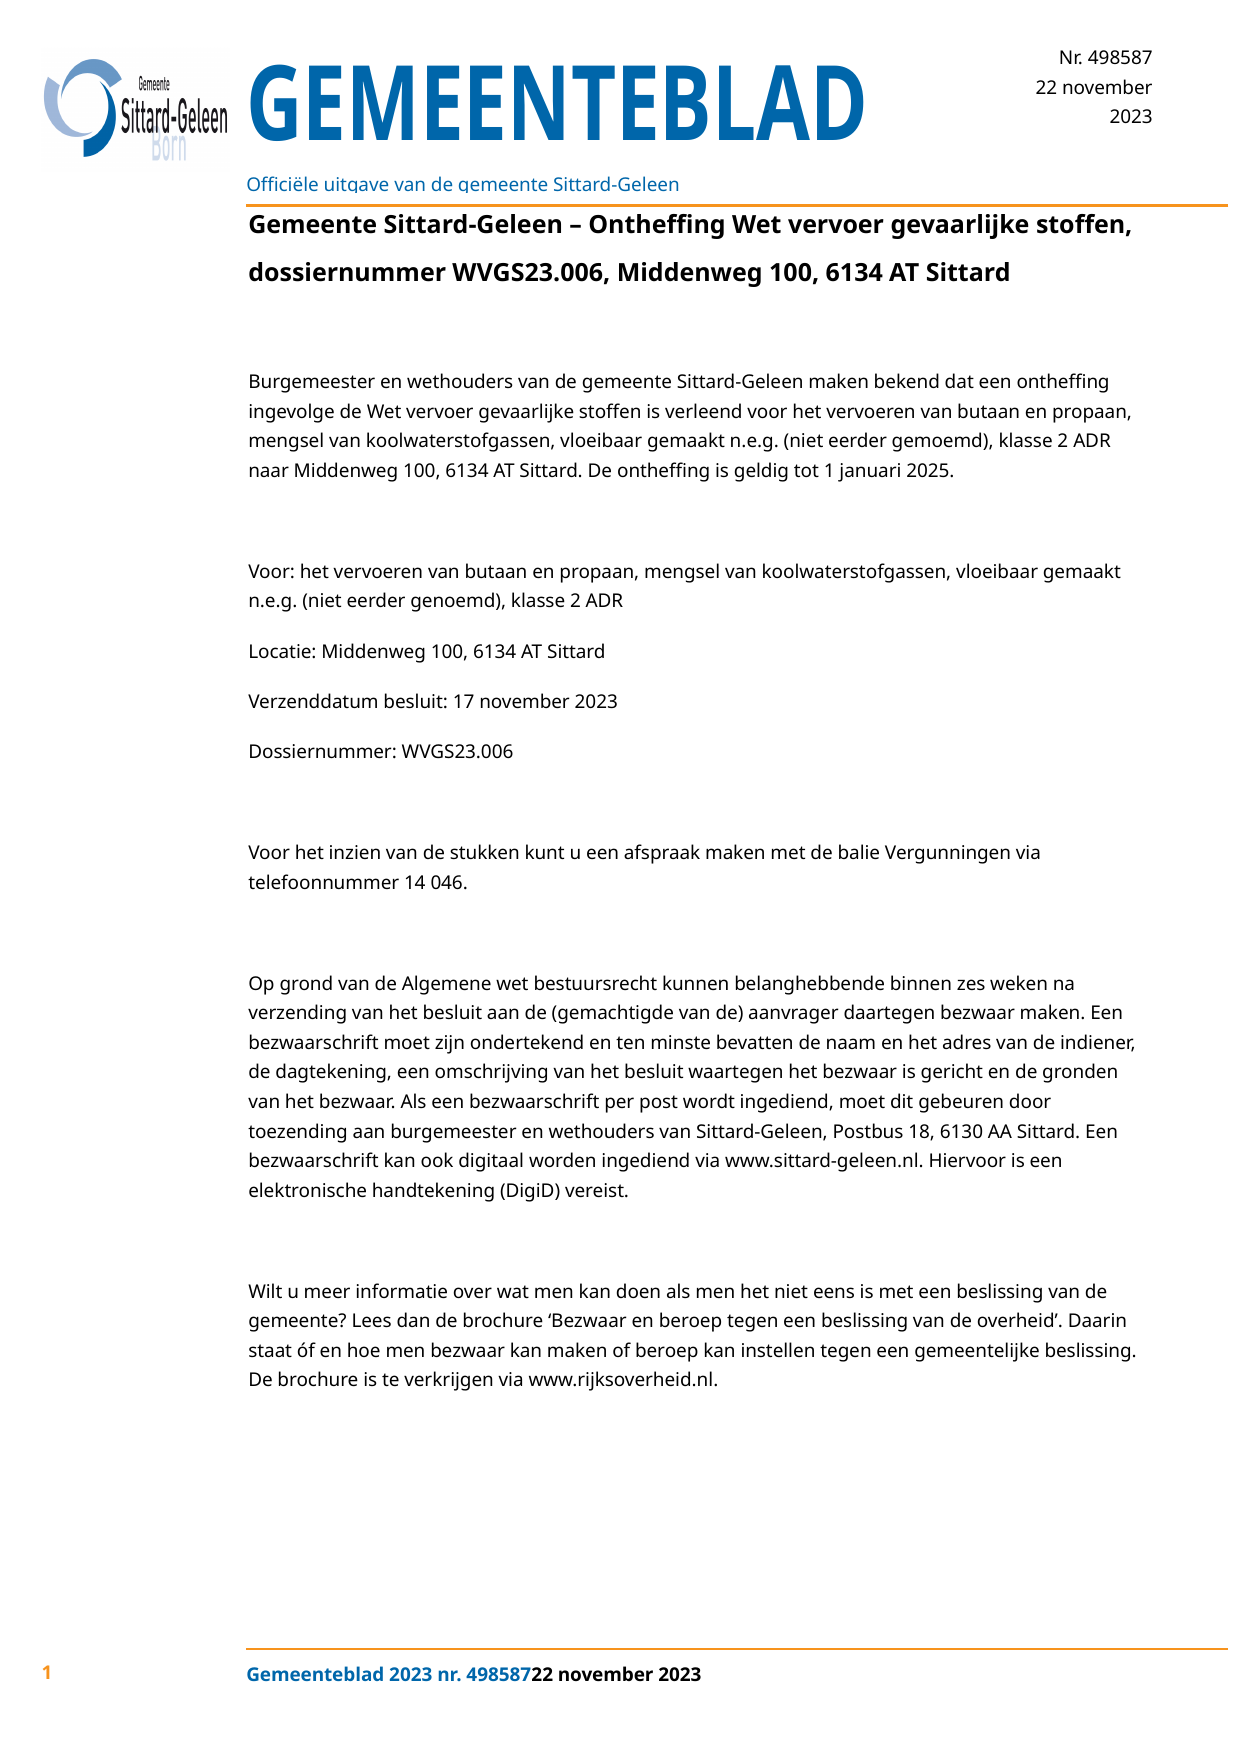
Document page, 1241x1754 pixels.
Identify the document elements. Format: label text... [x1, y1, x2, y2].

text Voor: het vervoeren van butaan en propaan, mengsel van koolwaterstofgassen, vloeibaar gemaakt n.e.g. (niet eerder genoemd), klasse 2 ADR [248, 558, 1152, 613]
text Op grond van de Algemene wet bestuursrecht kunnen belanghebbende binnen zes weken na verzending van het besluit aan de (gemachtigde van de) aanvrager daartegen bezwaar maken. Een bezwaarschrift moet zijn ondertekend en ten minste bevatten de naam en het adres van de indiener, de dagtekening, een omschrijving van het besluit waartegen het bezwaar is gericht en de gronden van het bezwaar. Als een bezwaarschrift per post wordt ingediend, moet dit gebeuren door toezending aan burgemeester en wethouders van Sittard-Geleen, Postbus 18, 6130 AA Sittard. Een bezwaarschrift kan ook digitaal worden ingediend via www.sittard-geleen.nl. Hiervoor is een elektronische handtekening (DigiD) vereist. [248, 970, 1152, 1203]
text Gemeente Sittard-Geleen – Ontheffing Wet vervoer gevaarlijke stoffen, dossiernummer WVGS23.006, Middenweg 100, 6134 AT Sittard [248, 207, 1152, 288]
text Voor het inzien van de stukken kunt u een afspraak maken met de balie Vergunningen via telefoonnummer 14 046. [248, 839, 1152, 895]
text Burgemeester en wethouders van de gemeente Sittard-Geleen maken bekend dat een ontheffing ingevolge de Wet vervoer gevaarlijke stoffen is verleend voor het vervoeren van butaan en propaan, mengsel van koolwaterstofgassen, vloeibaar gemaakt n.e.g. (niet eerder gemoemd), klasse 2 ADR naar Middenweg 100, 6134 AT Sittard. De ontheffing is geldig tot 1 januari 2025. [248, 368, 1152, 483]
text Locatie: Middenweg 100, 6134 AT Sittard [248, 638, 1152, 664]
picture [41, 47, 231, 172]
text Verzenddatum besluit: 17 november 2023 [248, 688, 1152, 714]
text Wilt u meer informatie over wat men kan doen als men het niet eens is met een beslissing van de gemeente? Lees dan de brochure ‘Bezwaar en beroep tegen een beslissing van de overheid’. Daarin staat óf en hoe men bezwaar kan maken of beroep kan instellen tegen een gemeentelijke beslissing. De brochure is te verkrijgen via www.rijksoverheid.nl. [248, 1278, 1152, 1392]
text Dossiernummer: WVGS23.006 [248, 739, 1152, 764]
